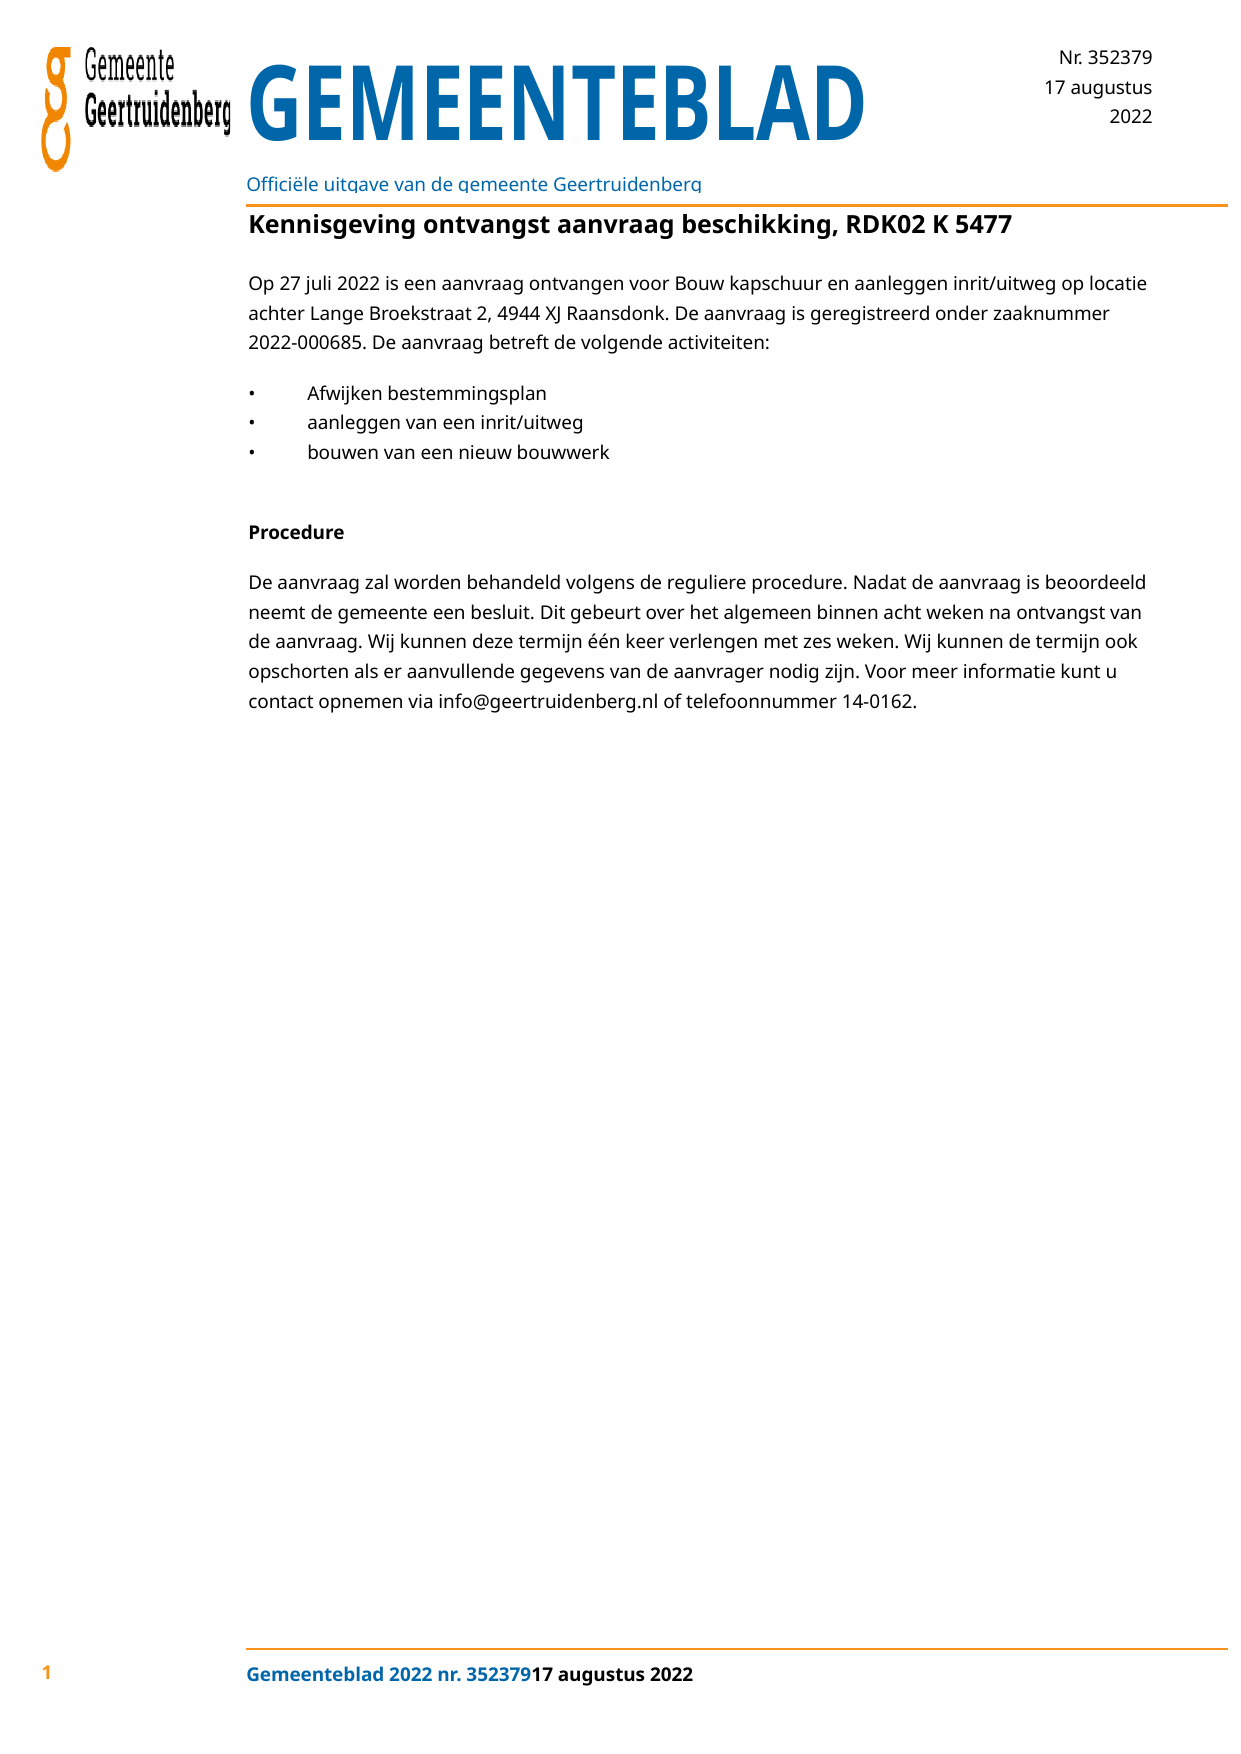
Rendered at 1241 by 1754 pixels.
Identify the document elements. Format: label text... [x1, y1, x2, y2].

text De aanvraag zal worden behandeld volgens de reguliere procedure. Nadat de aanvraag is beoordeeld neemt de gemeente een besluit. Dit gebeurt over het algemeen binnen acht weken na ontvangst van de aanvraag. Wij kunnen deze termijn één keer verlengen met zes weken. Wij kunnen de termijn ook opschorten als er aanvullende gegevens van de aanvrager nodig zijn. Voor meer informatie kunt u contact opnemen via info@geertruidenberg.nl of telefoonnummer 14-0162. [248, 569, 1152, 713]
text Procedure [248, 519, 1152, 545]
list Afwijken bestemmingsplan [248, 380, 1152, 406]
list aanleggen van een inrit/uitweg [248, 409, 1152, 435]
list bouwen van een nieuw bouwwerk [248, 439, 1152, 465]
text Op 27 juli 2022 is een aanvraag ontvangen voor Bouw kapschuur en aanleggen inrit/uitweg op locatie achter Lange Broekstraat 2, 4944 XJ Raansdonk. De aanvraag is geregistreerd onder zaaknummer 2022-000685. De aanvraag betreft de volgende activiteiten: [248, 270, 1152, 355]
picture [41, 47, 231, 172]
text Kennisgeving ontvangst aanvraag beschikking, RDK02 K 5477 [248, 207, 1152, 241]
